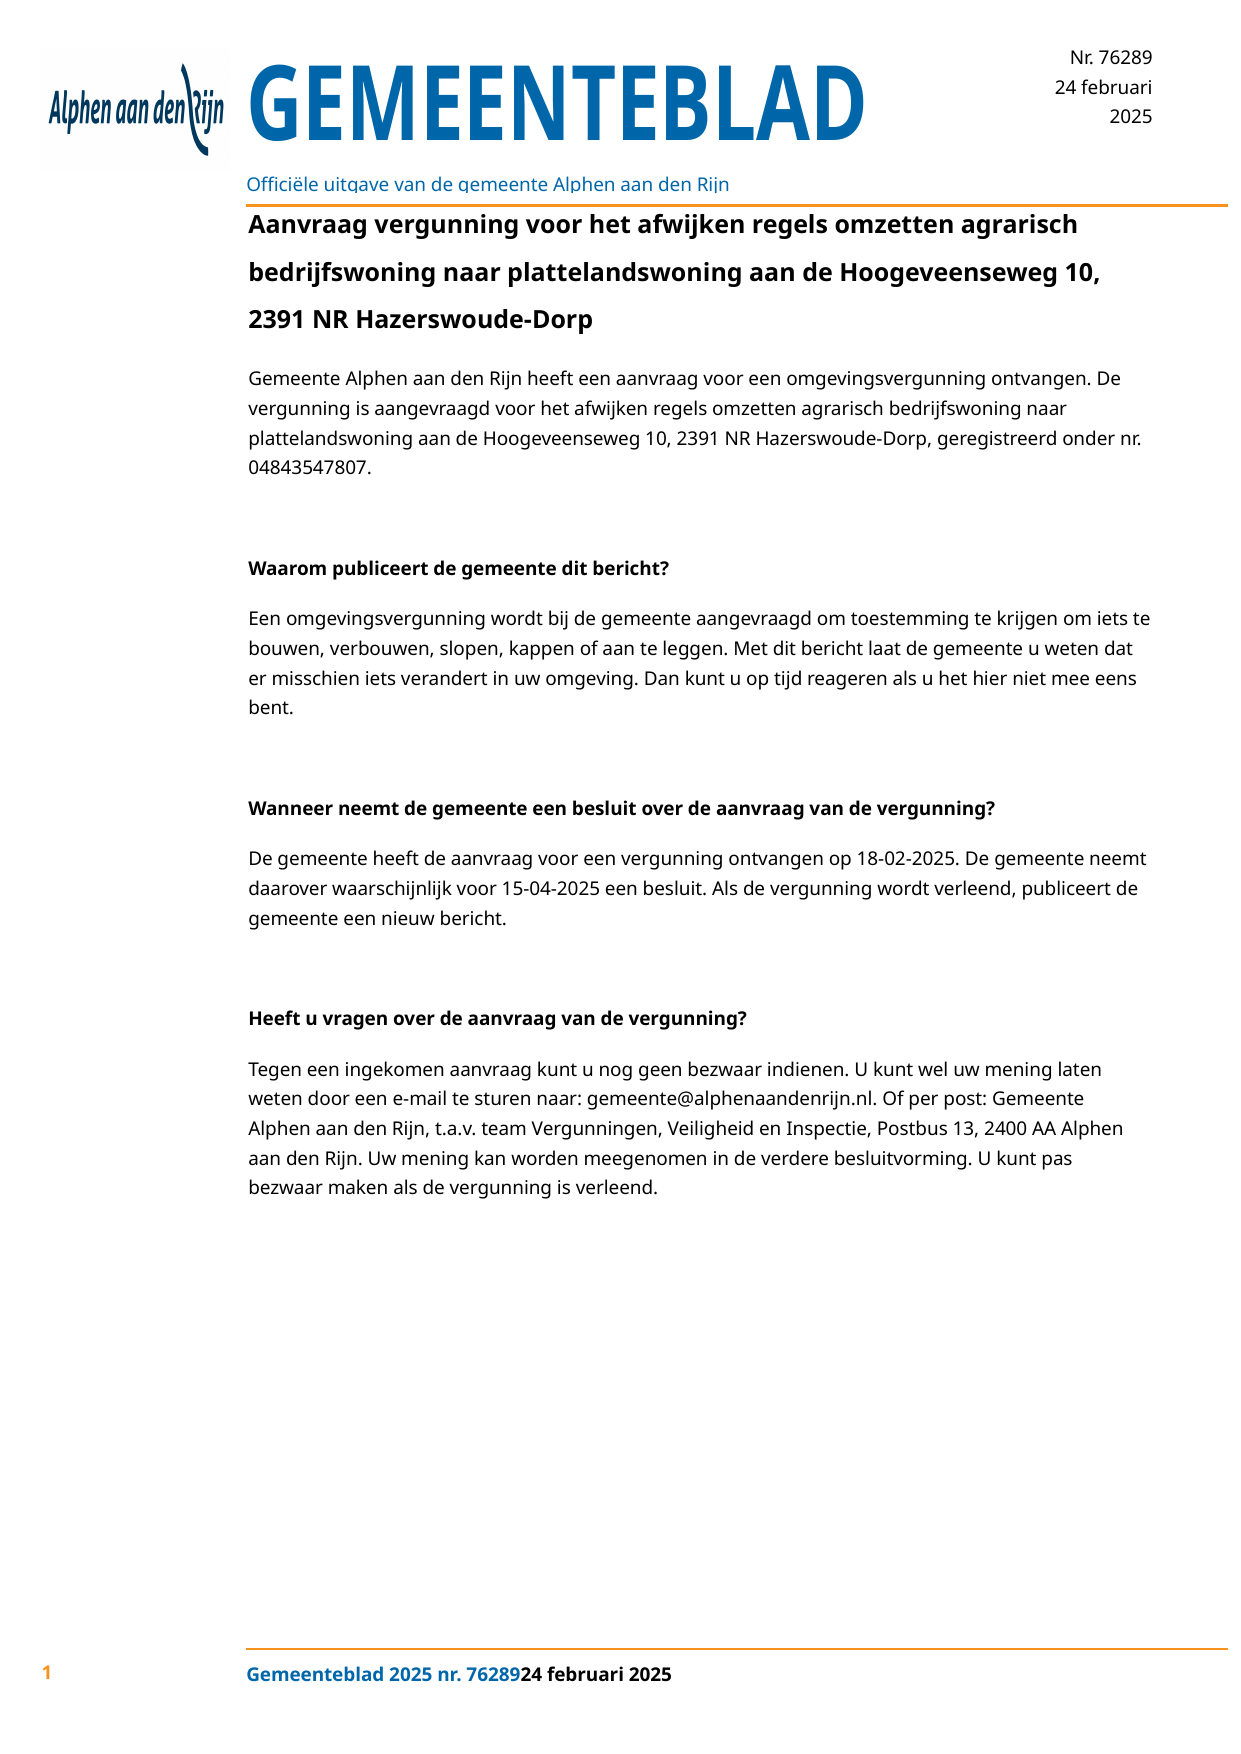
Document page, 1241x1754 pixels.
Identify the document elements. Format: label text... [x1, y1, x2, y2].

text Gemeente Alphen aan den Rijn heeft een aanvraag voor een omgevingsvergunning ontvangen. De vergunning is aangevraagd voor het afwijken regels omzetten agrarisch bedrijfswoning naar plattelandswoning aan de Hoogeveenseweg 10, 2391 NR Hazerswoude-Dorp, geregistreerd onder nr. 04843547807. [248, 366, 1152, 480]
text Wanneer neemt de gemeente een besluit over de aanvraag van de vergunning? [248, 795, 1152, 821]
text Waarom publiceert de gemeente dit bericht? [248, 555, 1152, 581]
text De gemeente heeft de aanvraag voor een vergunning ontvangen op 18-02-2025. De gemeente neemt daarover waarschijnlijk voor 15-04-2025 een besluit. Als de vergunning wordt verleend, publiceert de gemeente een nieuw bericht. [248, 846, 1152, 930]
text Aanvraag vergunning voor het afwijken regels omzetten agrarisch bedrijfswoning naar plattelandswoning aan de Hoogeveenseweg 10, 2391 NR Hazerswoude-Dorp [248, 207, 1152, 336]
picture [41, 47, 231, 172]
text Een omgevingsvergunning wordt bij de gemeente aangevraagd om toestemming te krijgen om iets te bouwen, verbouwen, slopen, kappen of aan te leggen. Met dit bericht laat de gemeente u weten dat er misschien iets verandert in uw omgeving. Dan kunt u op tijd reageren als u het hier niet mee eens bent. [248, 606, 1152, 720]
text Tegen een ingekomen aanvraag kunt u nog geen bezwaar indienen. U kunt wel uw mening laten weten door een e-mail te sturen naar: gemeente@alphenaandenrijn.nl. Of per post: Gemeente Alphen aan den Rijn, t.a.v. team Vergunningen, Veiligheid en Inspectie, Postbus 13, 2400 AA Alphen aan den Rijn. Uw mening kan worden meegenomen in de verdere besluitvorming. U kunt pas bezwaar maken als de vergunning is verleend. [248, 1056, 1152, 1200]
text Heeft u vragen over de aanvraag van de vergunning? [248, 1006, 1152, 1031]
